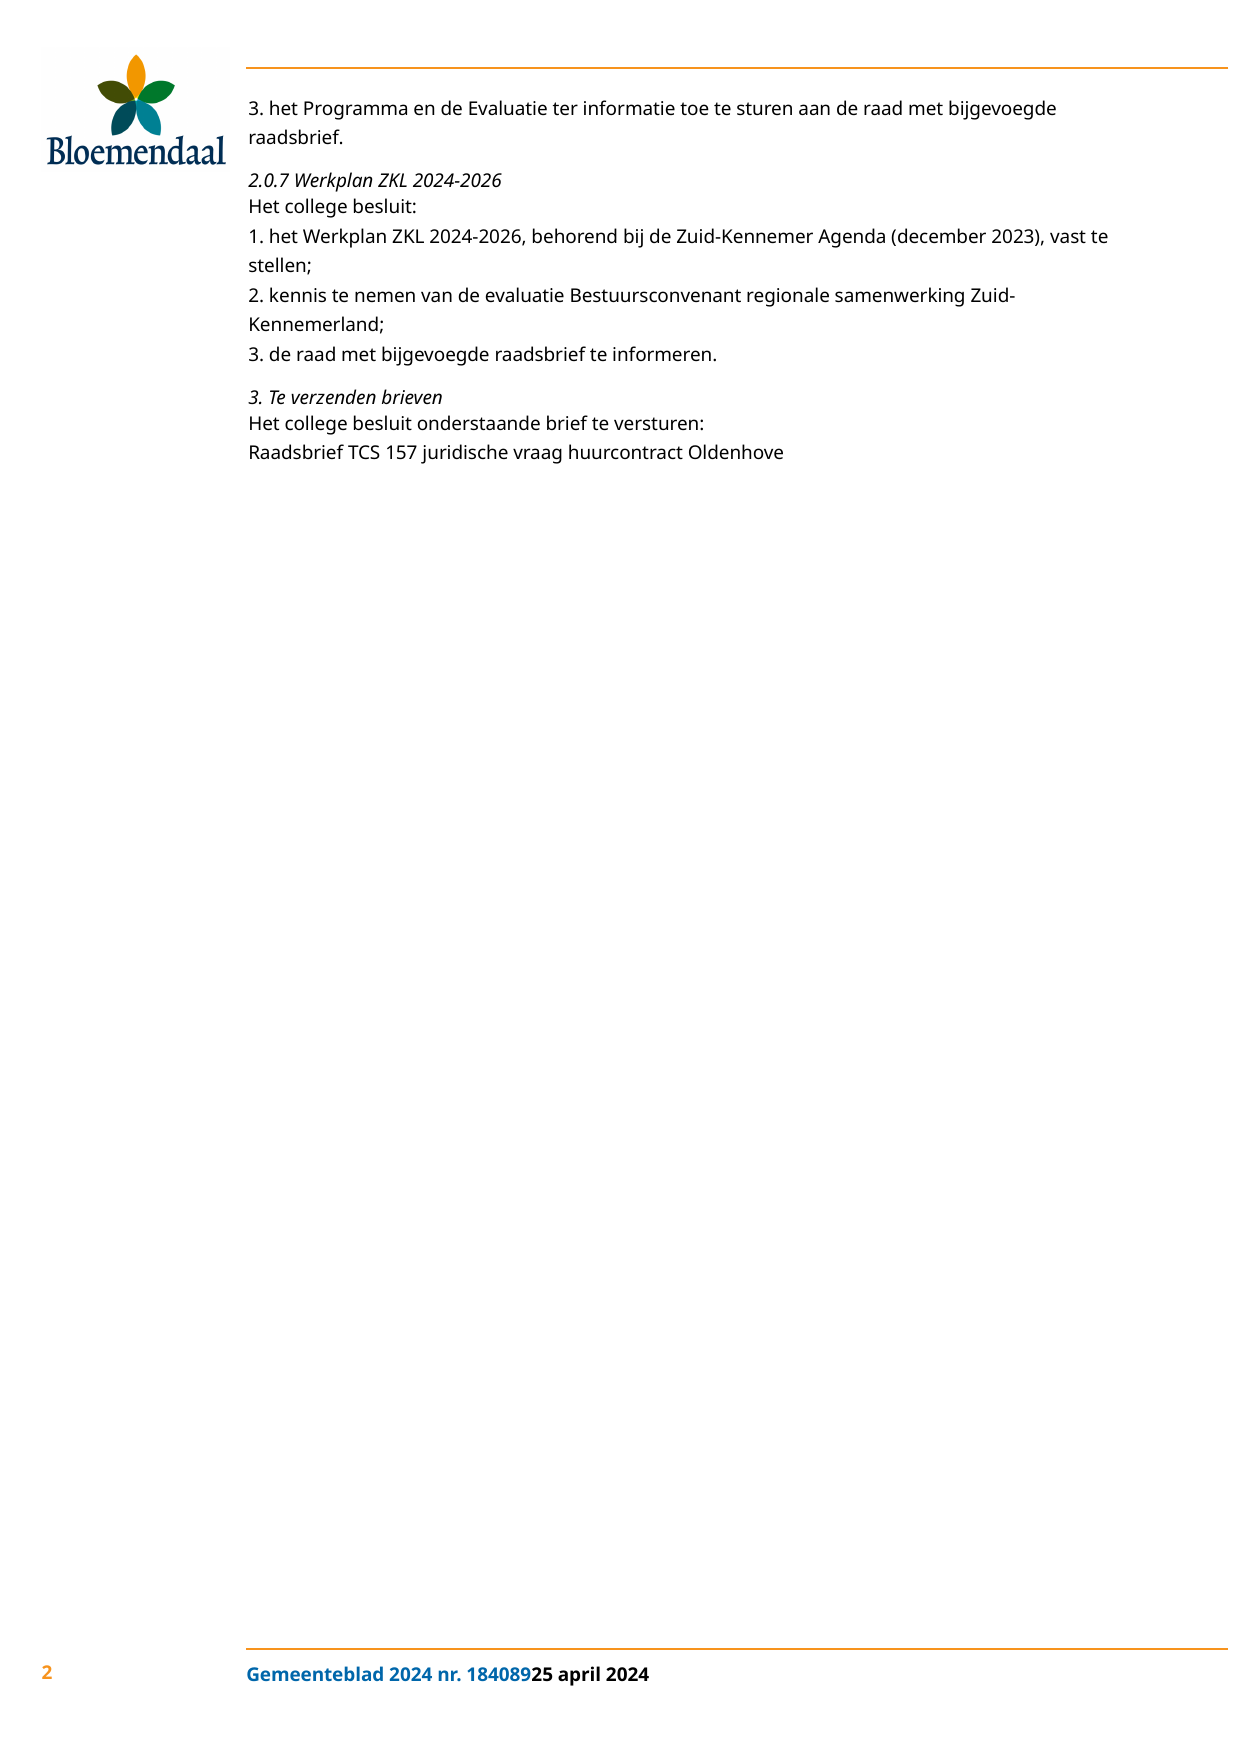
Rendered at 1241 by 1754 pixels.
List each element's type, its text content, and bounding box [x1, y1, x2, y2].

text Raadsbrief TCS 157 juridische vraag huurcontract Oldenhove [248, 439, 1152, 465]
picture [41, 47, 231, 172]
text 3. de raad met bijgevoegde raadsbrief te informeren. [248, 341, 1152, 367]
text 3. Te verzenden brieven [248, 384, 1152, 410]
text 2.0.7 Werkplan ZKL 2024-2026 [248, 167, 1152, 193]
text Het college besluit onderstaande brief te versturen: [248, 410, 1152, 436]
text 3. het Programma en de Evaluatie ter informatie toe te sturen aan de raad met bijgevoegde raadsbrief. [248, 95, 1152, 150]
text 2. kennis te nemen van de evaluatie Bestuursconvenant regionale samenwerking Zuid-Kennemerland; [248, 282, 1152, 337]
text 1. het Werkplan ZKL 2024-2026, behorend bij de Zuid-Kennemer Agenda (december 2023), vast te stellen; [248, 223, 1152, 278]
text Het college besluit: [248, 193, 1152, 219]
